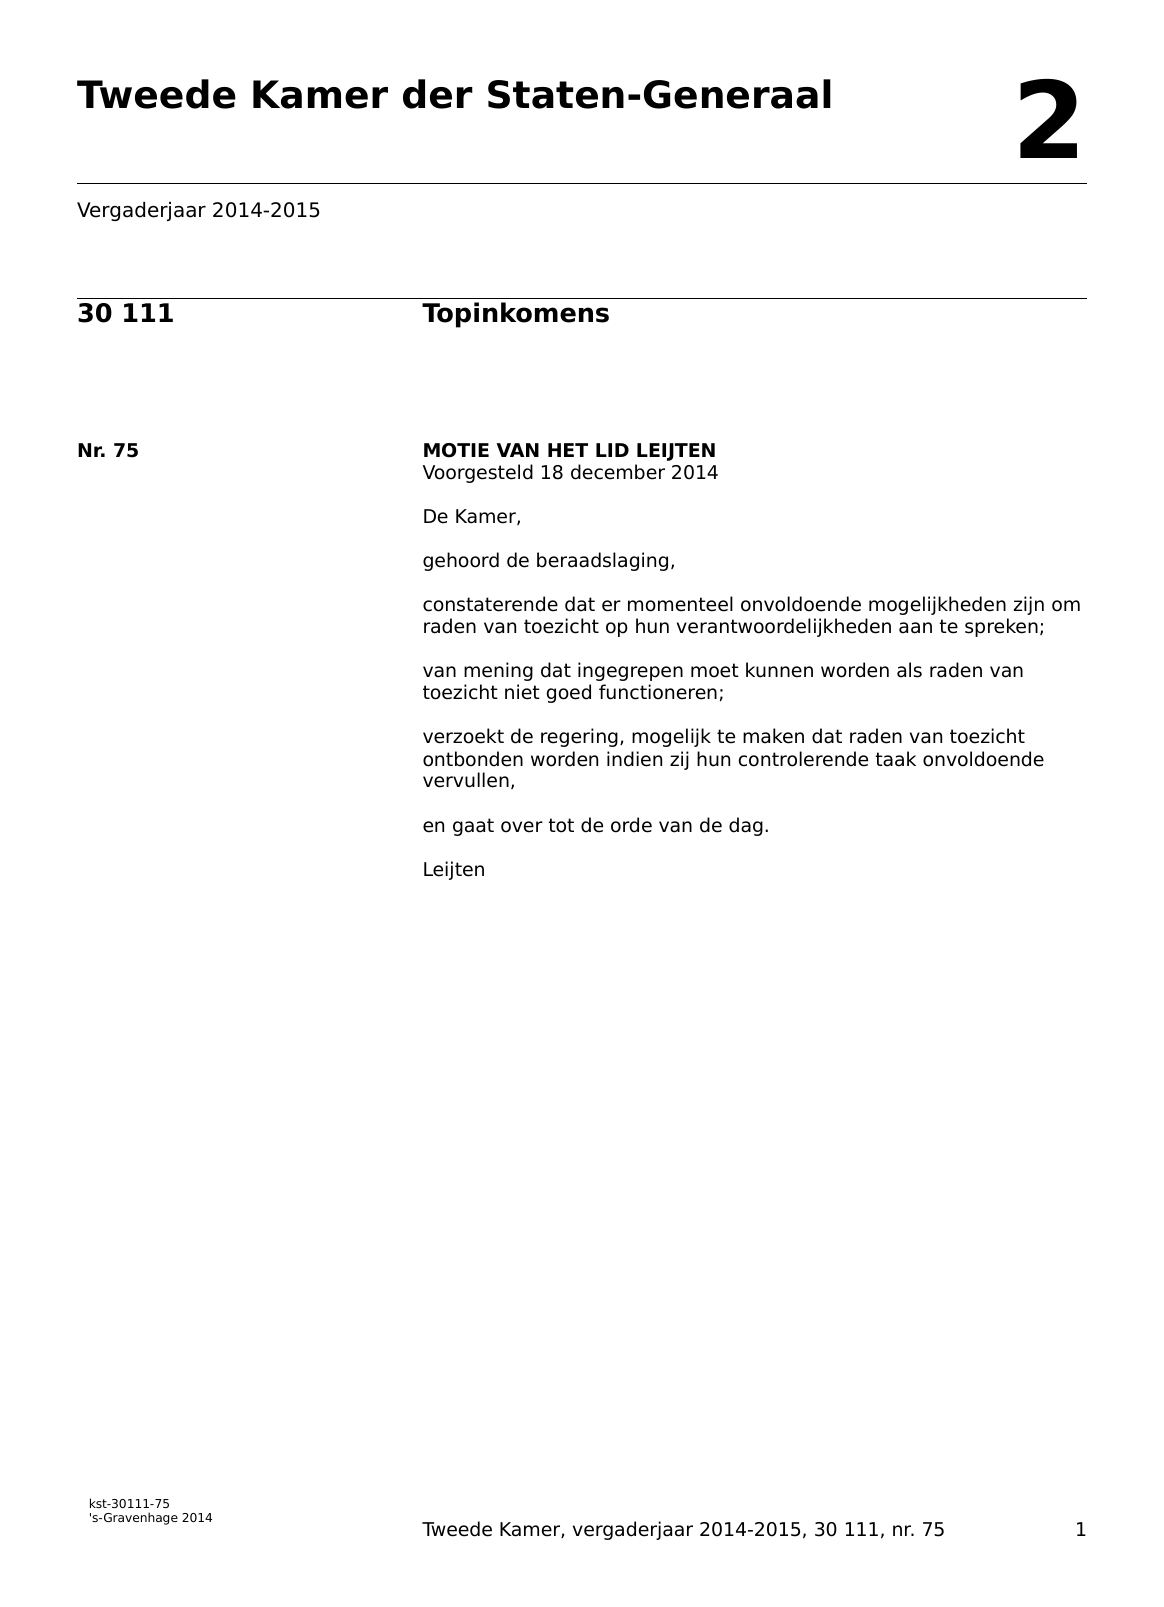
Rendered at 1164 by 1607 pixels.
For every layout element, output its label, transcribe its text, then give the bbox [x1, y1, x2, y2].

subtitle 30 111 Topinkomens [77, 299, 1087, 329]
text 's-Gravenhage 2014 [88, 1511, 323, 1525]
text kst-30111-75 [88, 1497, 323, 1511]
table_header 2 [886, 59, 1087, 183]
table_header Tweede Kamer der Staten-Generaal [77, 59, 886, 183]
text constaterende dat er momenteel onvoldoende mogelijkheden zijn om raden van toezicht op hun verantwoordelijkheden aan te spreken; [422, 594, 1087, 638]
text verzoekt de regering, mogelijk te maken dat raden van toezicht ontbonden worden indien zij hun controlerende taak onvoldoende vervullen, [422, 726, 1087, 792]
text en gaat over tot de orde van de dag. [422, 814, 1087, 837]
subtitle Nr. 75 MOTIE VAN HET LID LEIJTEN [77, 440, 1087, 462]
table_cell Vergaderjaar 2014-2015 [77, 184, 1087, 298]
text Voorgesteld 18 december 2014 [422, 462, 1087, 484]
text van mening dat ingegrepen moet kunnen worden als raden van toezicht niet goed functioneren; [422, 660, 1087, 704]
text De Kamer, [422, 506, 1087, 528]
text Leijten [422, 859, 1087, 881]
text gehoord de beraadslaging, [422, 550, 1087, 572]
